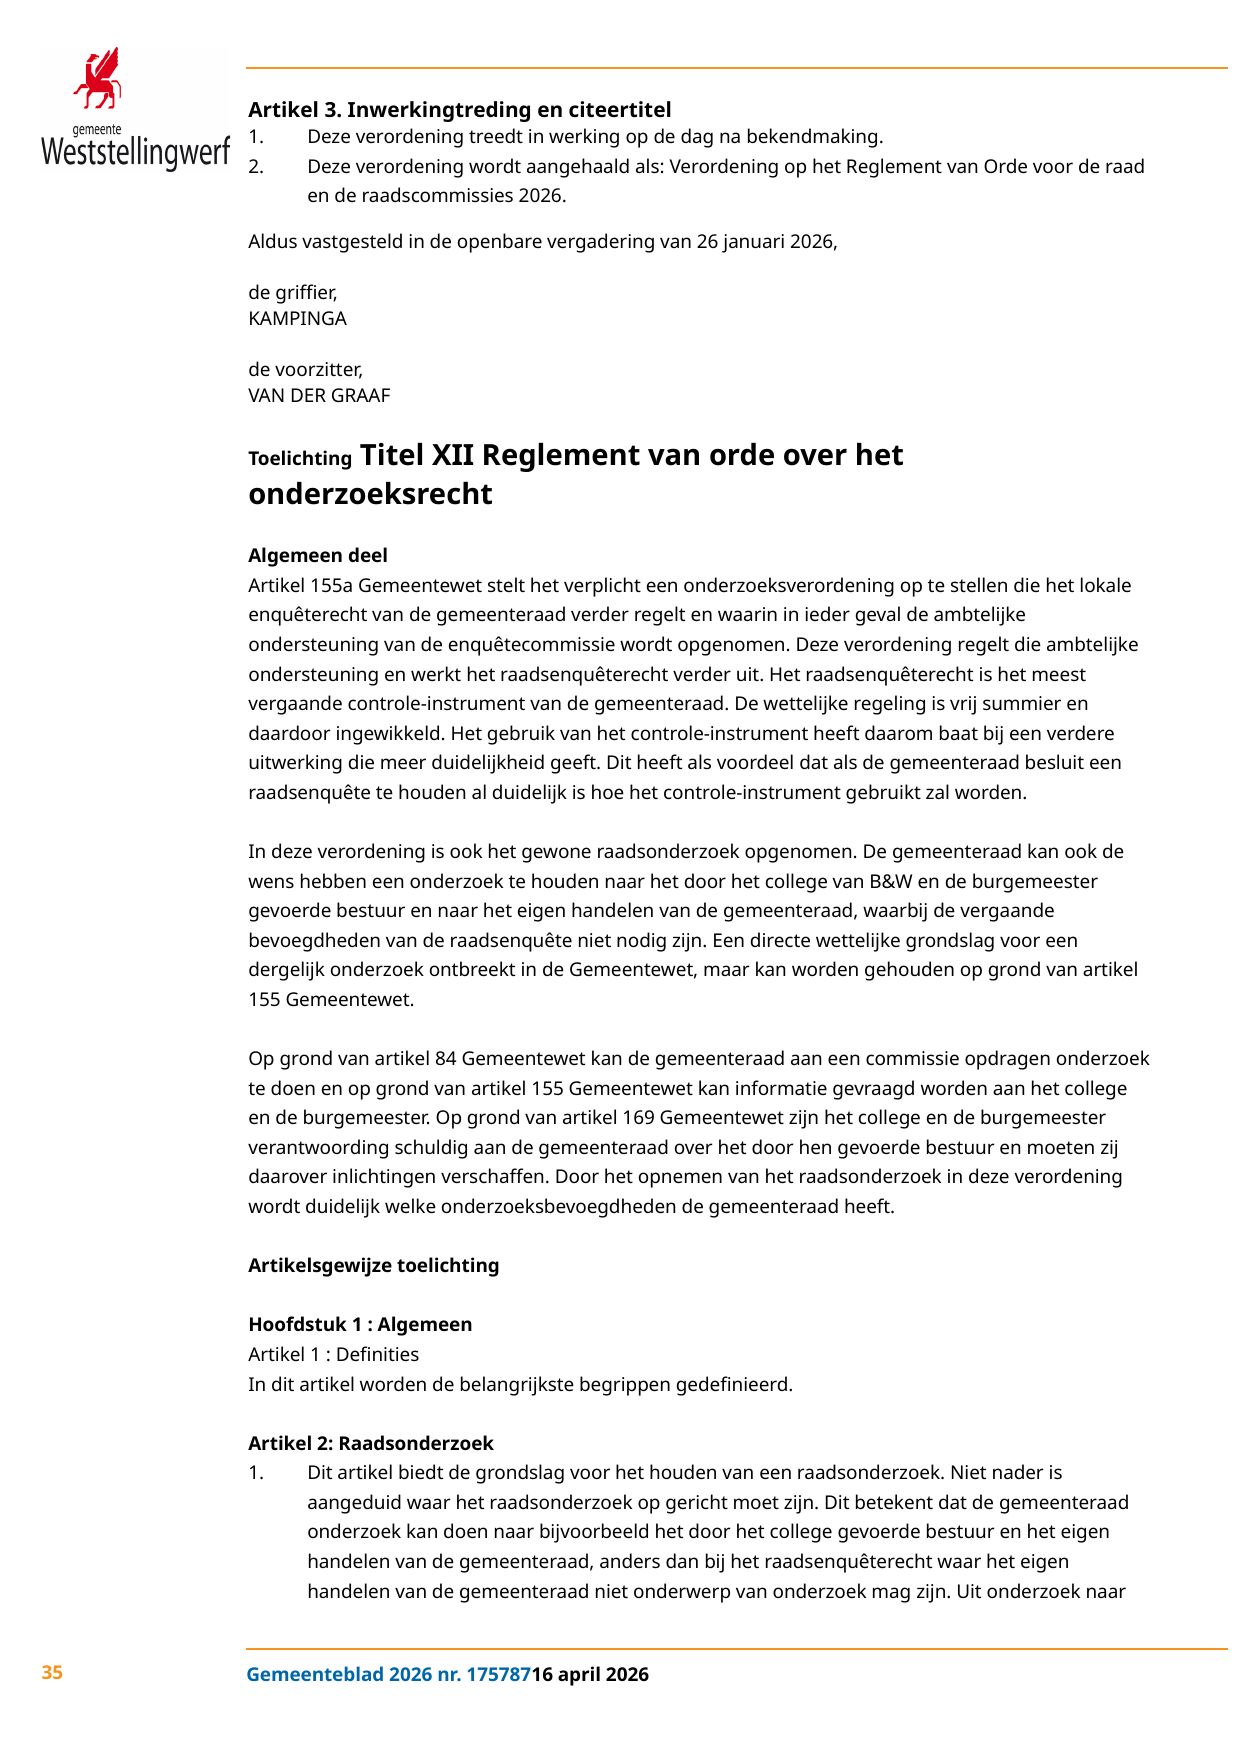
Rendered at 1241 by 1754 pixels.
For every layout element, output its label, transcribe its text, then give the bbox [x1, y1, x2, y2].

text In deze verordening is ook het gewone raadsonderzoek opgenomen. De gemeenteraad kan ook de wens hebben een onderzoek te houden naar het door het college van B&W en de burgemeester gevoerde bestuur en naar het eigen handelen van de gemeenteraad, waarbij de vergaande bevoegdheden van de raadsenquête niet nodig zijn. Een directe wettelijke grondslag voor een dergelijk onderzoek ontbreekt in de Gemeentewet, maar kan worden gehouden op grond van artikel 155 Gemeentewet. [248, 838, 1152, 1012]
text Op grond van artikel 84 Gemeentewet kan de gemeenteraad aan een commissie opdragen onderzoek te doen en op grond van artikel 155 Gemeentewet kan informatie gevraagd worden aan het college en de burgemeester. Op grond van artikel 169 Gemeentewet zijn het college en de burgemeester verantwoording schuldig aan de gemeenteraad over het door hen gevoerde bestuur en moeten zij daarover inlichtingen verschaffen. Door het opnemen van het raadsonderzoek in deze verordening wordt duidelijk welke onderzoeksbevoegdheden de gemeenteraad heeft. [248, 1045, 1152, 1219]
list Deze verordening wordt aangehaald als: Verordening op het Reglement van Orde voor de raad en de raadscommissies 2026. [248, 153, 1152, 208]
text Toelichting Titel XII Reglement van orde over het onderzoeksrecht [248, 434, 1152, 513]
text de griffier, [248, 279, 1152, 305]
text VAN DER GRAAF [248, 382, 1152, 408]
text Artikel 2: Raadsonderzoek [248, 1430, 1152, 1456]
picture [41, 47, 231, 172]
text Artikel 155a Gemeentewet stelt het verplicht een onderzoeksverordening op te stellen die het lokale enquêterecht van de gemeenteraad verder regelt en waarin in ieder geval de ambtelijke ondersteuning van de enquêtecommissie wordt opgenomen. Deze verordening regelt die ambtelijke ondersteuning en werkt het raadsenquêterecht verder uit. Het raadsenquêterecht is het meest vergaande controle-instrument van de gemeenteraad. De wettelijke regeling is vrij summier en daardoor ingewikkeld. Het gebruik van het controle-instrument heeft daarom baat bij een verdere uitwerking die meer duidelijkheid geeft. Dit heeft als voordeel dat als de gemeenteraad besluit een raadsenquête te houden al duidelijk is hoe het controle-instrument gebruikt zal worden. [248, 572, 1152, 805]
text de voorzitter, [248, 357, 1152, 382]
text KAMPINGA [248, 305, 1152, 331]
text Algemeen deel [248, 542, 1152, 568]
list Dit artikel biedt de grondslag voor het houden van een raadsonderzoek. Niet nader is aangeduid waar het raadsonderzoek op gericht moet zijn. Dit betekent dat de gemeenteraad onderzoek kan doen naar bijvoorbeeld het door het college gevoerde bestuur en het eigen handelen van de gemeenteraad, anders dan bij het raadsenquêterecht waar het eigen handelen van de gemeenteraad niet onderwerp van onderzoek mag zijn. Uit onderzoek naar [248, 1459, 1152, 1603]
text In dit artikel worden de belangrijkste begrippen gedefinieerd. [248, 1371, 1152, 1396]
text Hoofdstuk 1 : Algemeen [248, 1312, 1152, 1337]
text Artikel 3. Inwerkingtreding en citeertitel [248, 95, 1152, 123]
text Artikelsgewijze toelichting [248, 1252, 1152, 1278]
text Artikel 1 : Definities [248, 1341, 1152, 1367]
text Aldus vastgesteld in de openbare vergadering van 26 januari 2026, [248, 228, 1152, 254]
list Deze verordening treedt in werking op de dag na bekendmaking. [248, 123, 1152, 149]
